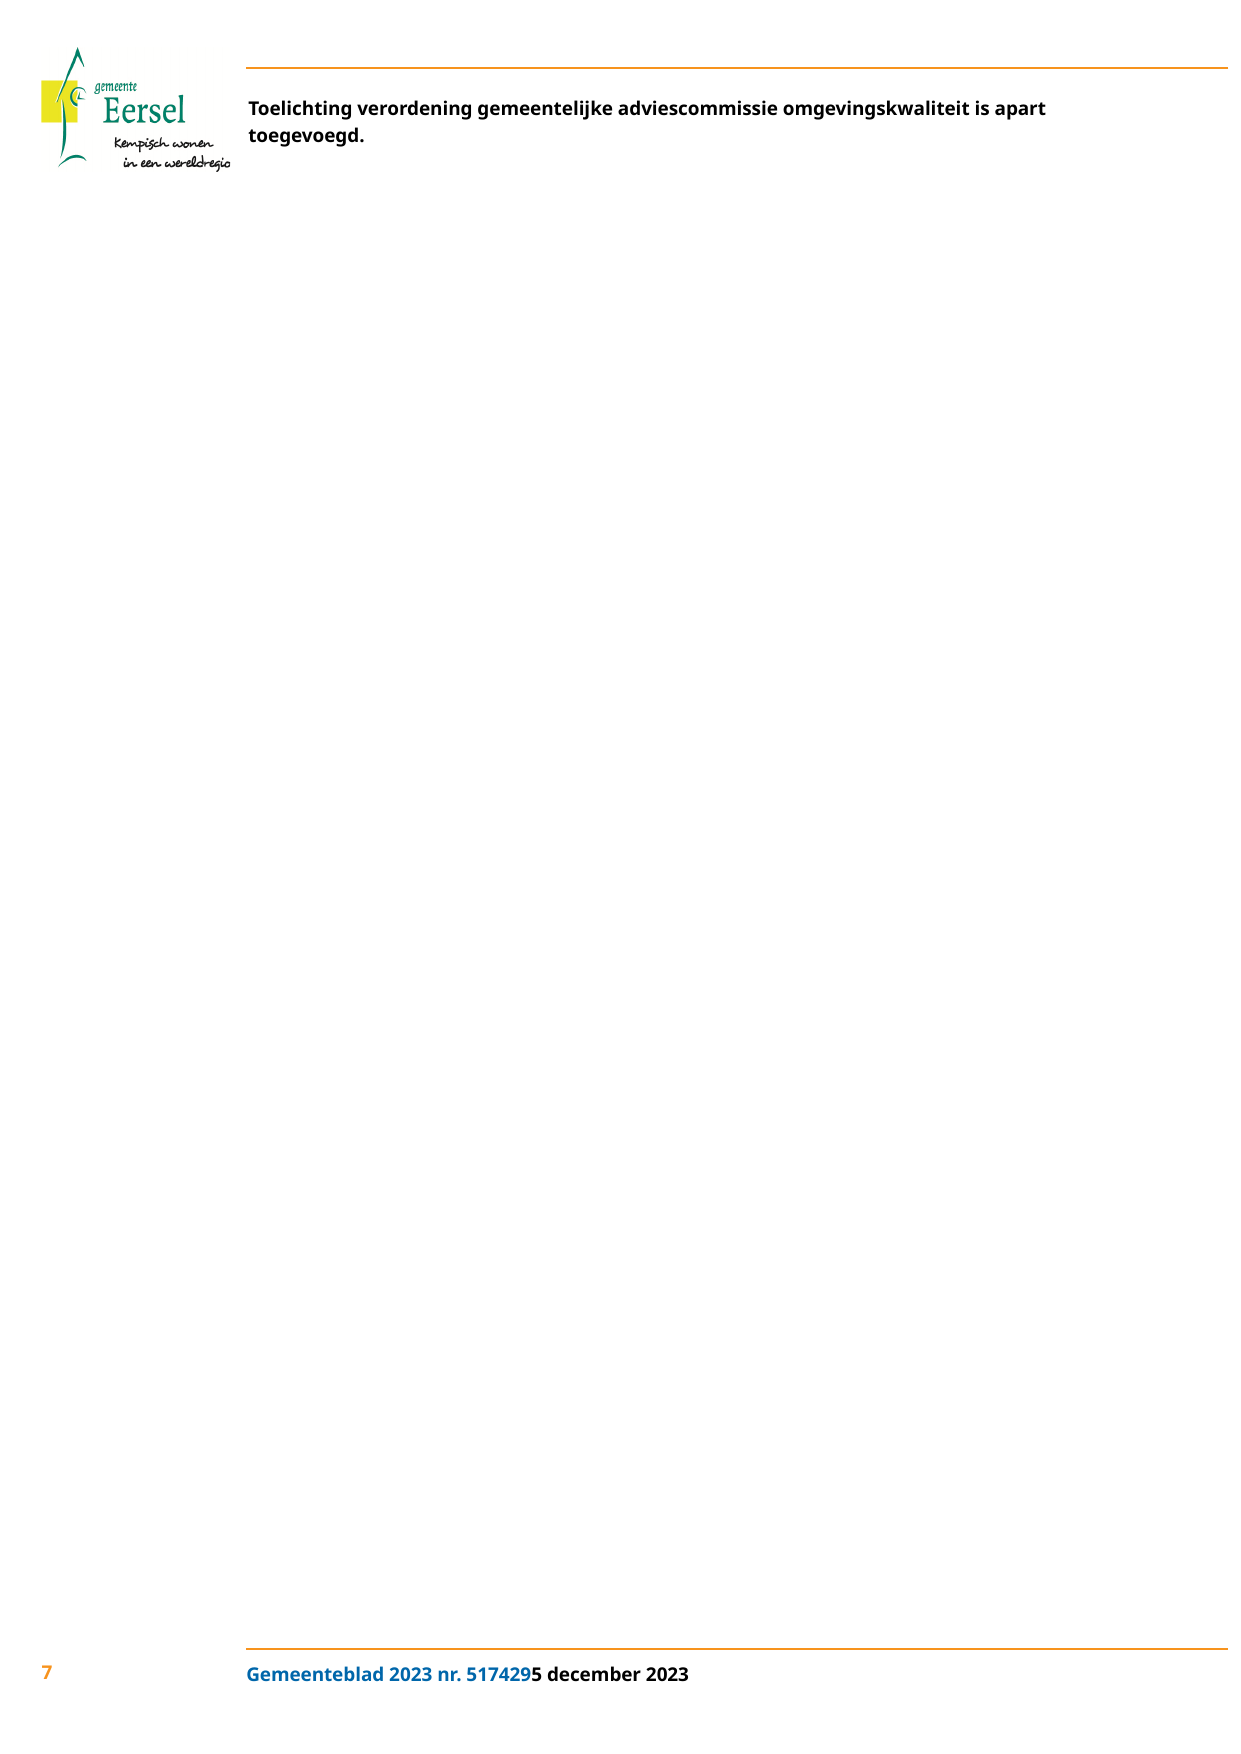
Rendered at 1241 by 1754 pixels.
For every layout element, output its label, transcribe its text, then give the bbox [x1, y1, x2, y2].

picture [41, 47, 231, 172]
text Toelichting verordening gemeentelijke adviescommissie omgevingskwaliteit is apart toegevoegd. [248, 95, 1152, 149]
